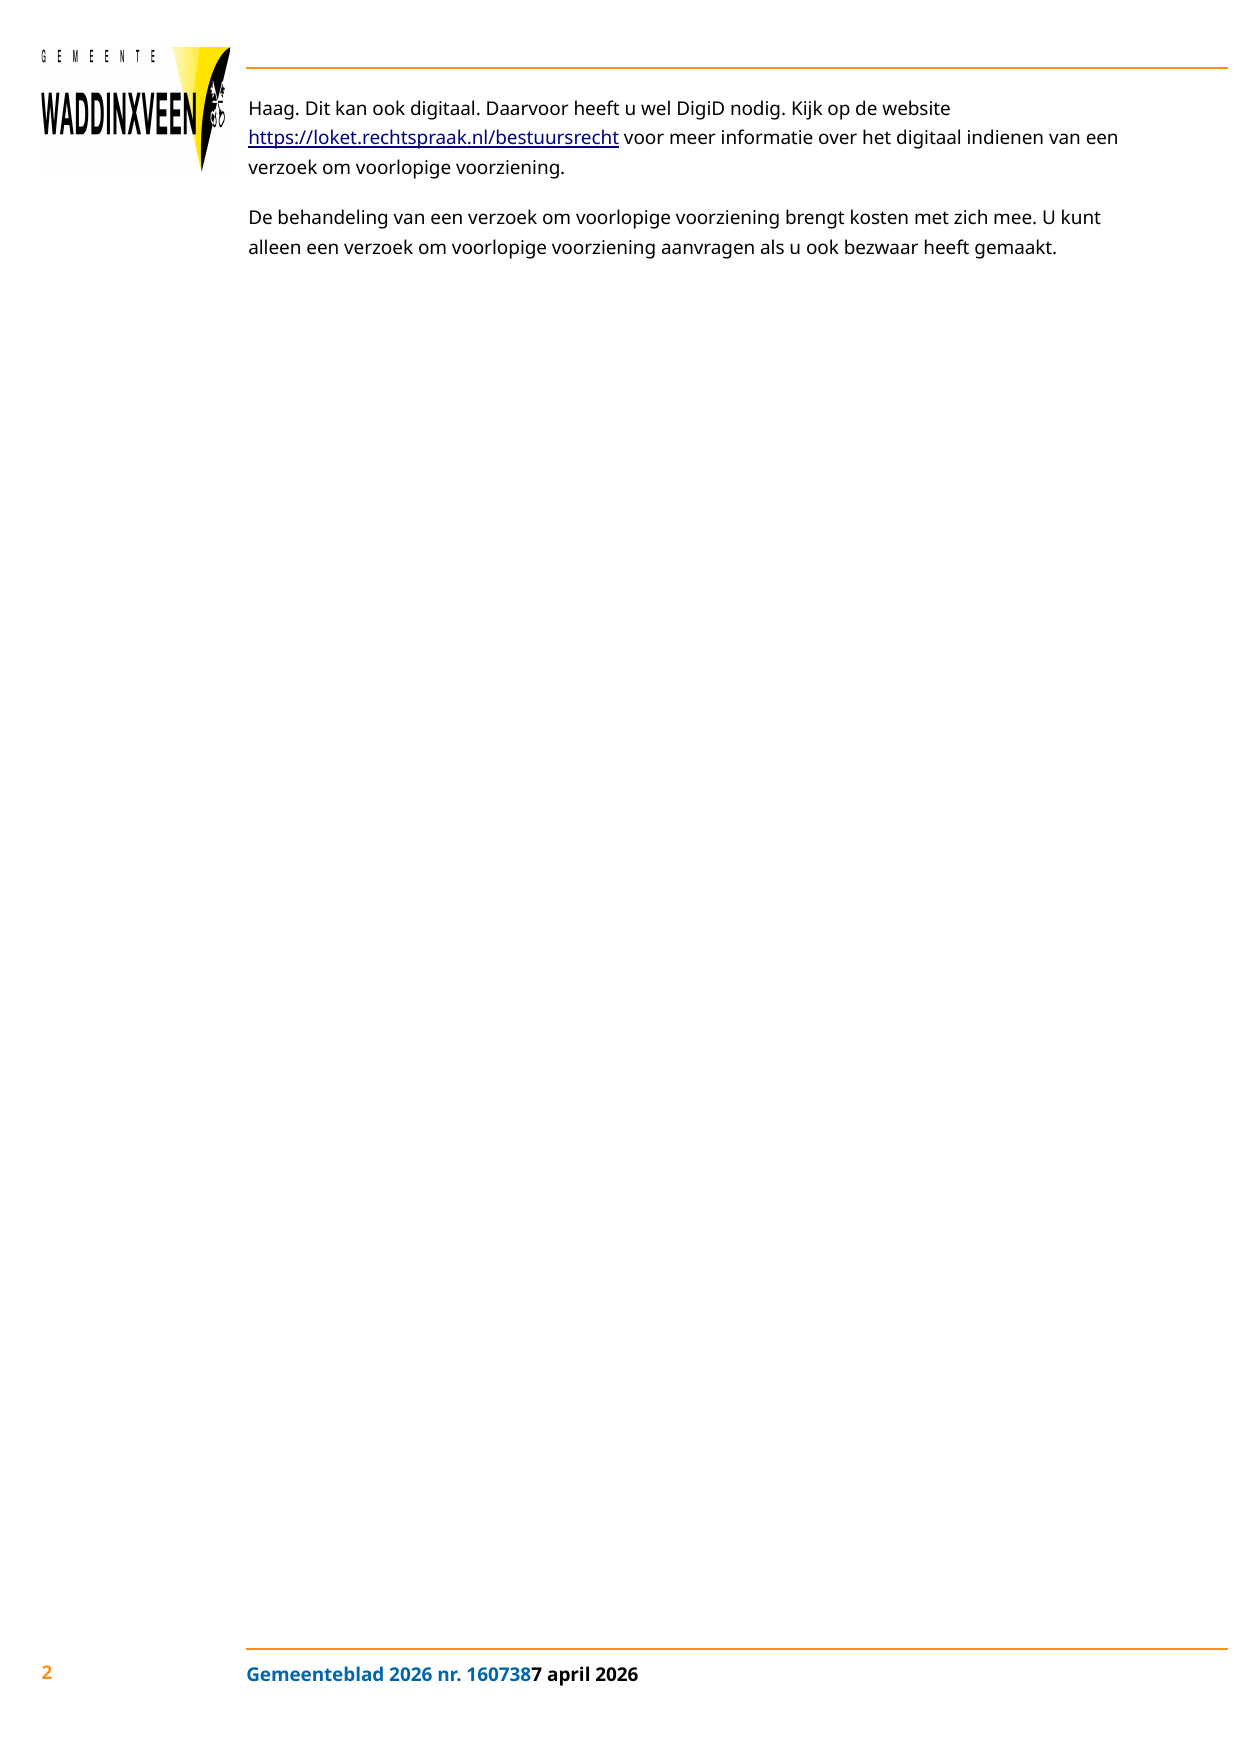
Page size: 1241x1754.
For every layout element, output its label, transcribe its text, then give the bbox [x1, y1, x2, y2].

text De behandeling van een verzoek om voorlopige voorziening brengt kosten met zich mee. U kunt alleen een verzoek om voorlopige voorziening aanvragen als u ook bezwaar heeft gemaakt. [248, 204, 1152, 260]
picture [41, 47, 231, 172]
text Haag. Dit kan ook digitaal. Daarvoor heeft u wel DigiD nodig. Kijk op de website https://loket.rechtspraak.nl/bestuursrecht voor meer informatie over het digitaal indienen van een verzoek om voorlopige voorziening. [248, 95, 1152, 180]
